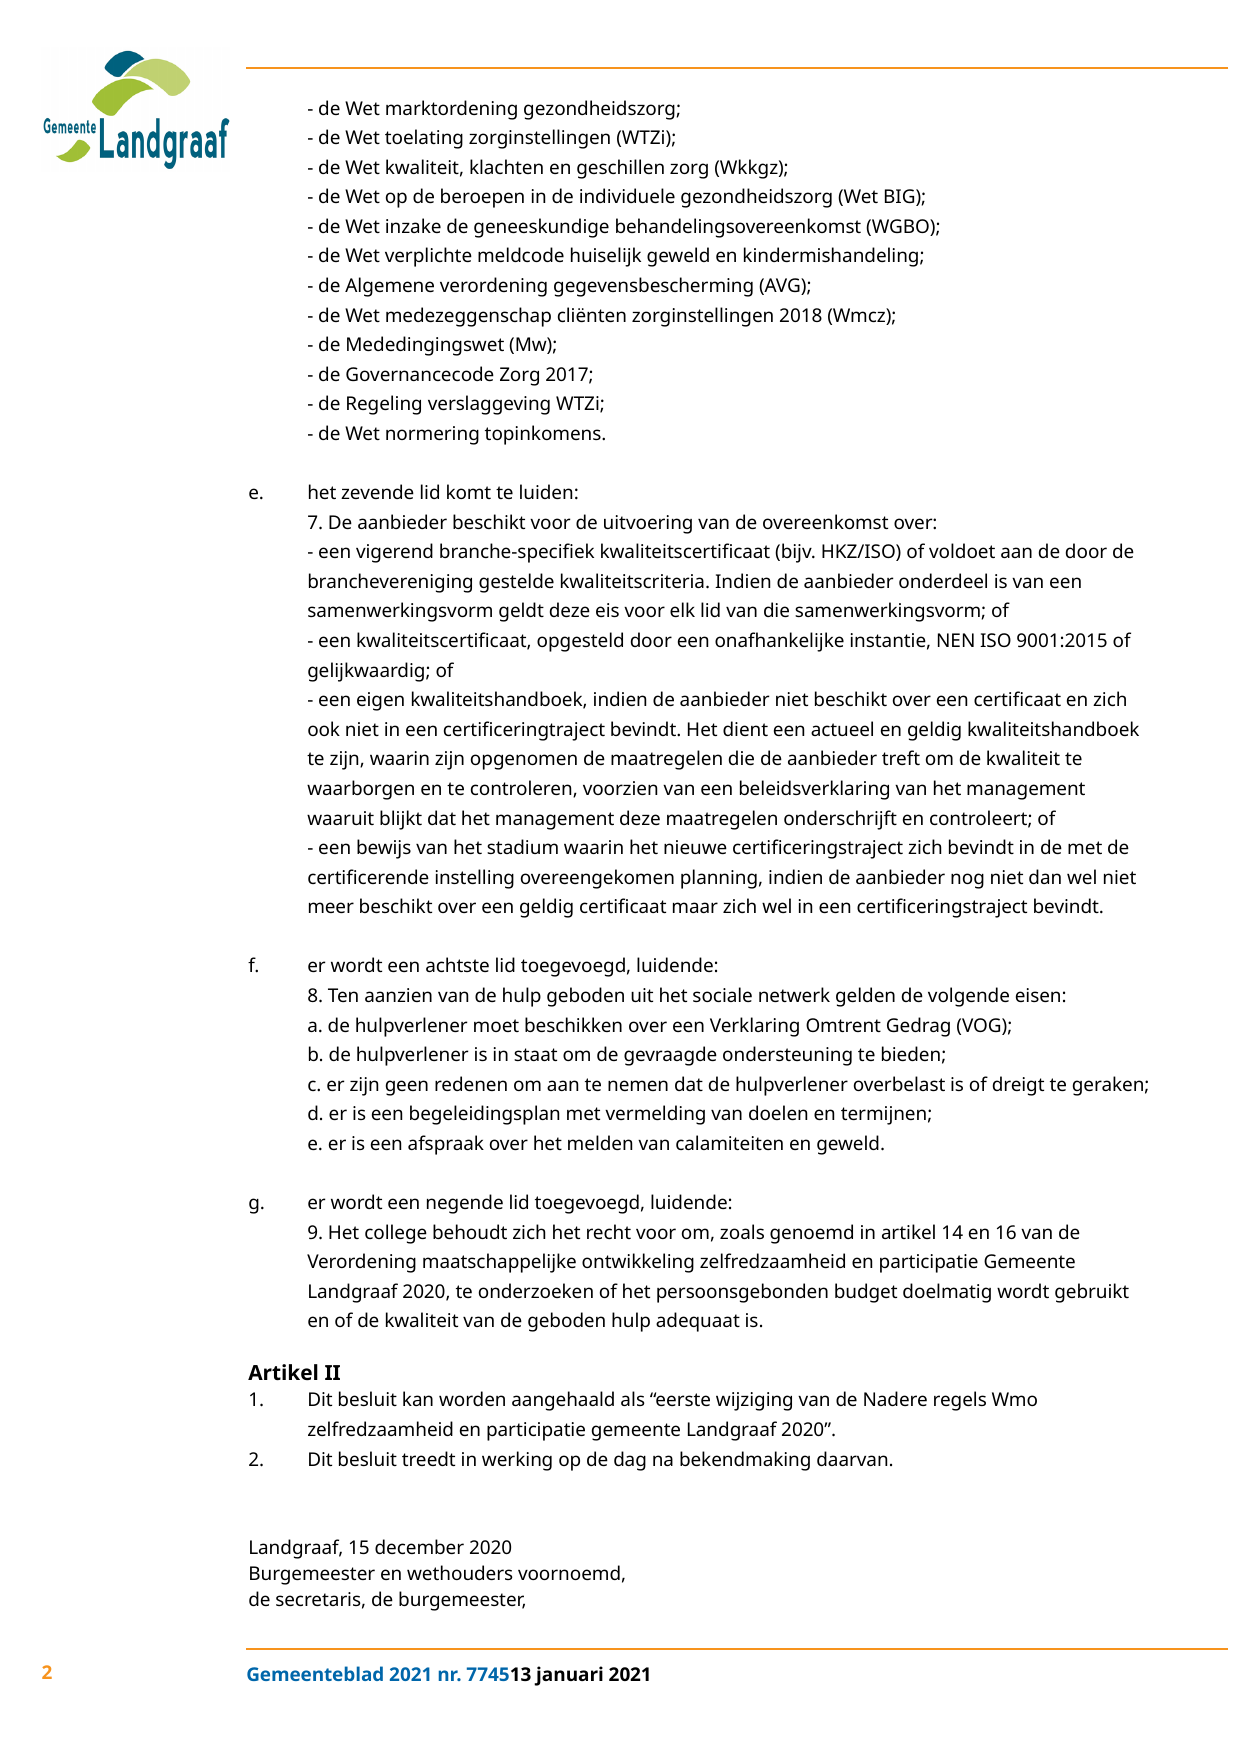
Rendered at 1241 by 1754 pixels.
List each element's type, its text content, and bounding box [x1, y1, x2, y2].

list - de Governancecode Zorg 2017; [248, 361, 1152, 387]
list er wordt een achtste lid toegevoegd, luidende: [248, 953, 1152, 978]
list - een bewijs van het stadium waarin het nieuwe certificeringstraject zich bevindt in de met de certificerende instelling overeengekomen planning, indien de aanbieder nog niet dan wel niet meer beschikt over een geldig certificaat maar zich wel in een certificeringstraject bevindt. [248, 834, 1152, 919]
list - de Wet normering topinkomens. [248, 420, 1152, 446]
text de secretaris, de burgemeester, [248, 1586, 1152, 1612]
list - de Wet marktordening gezondheidszorg; [248, 95, 1152, 121]
list 8. Ten aanzien van de hulp geboden uit het sociale netwerk gelden de volgende eisen: [248, 982, 1152, 1008]
list - de Wet inzake de geneeskundige behandelingsovereenkomst (WGBO); [248, 213, 1152, 239]
list - de Wet op de beroepen in de individuele gezondheidszorg (Wet BIG); [248, 183, 1152, 209]
text Artikel II [248, 1358, 1152, 1387]
list - de Wet kwaliteit, klachten en geschillen zorg (Wkkgz); [248, 154, 1152, 180]
list er wordt een negende lid toegevoegd, luidende: [248, 1189, 1152, 1215]
list Dit besluit treedt in werking op de dag na bekendmaking daarvan. [248, 1446, 1152, 1471]
list - de Wet medezeggenschap cliënten zorginstellingen 2018 (Wmcz); [248, 302, 1152, 328]
list - een eigen kwaliteitshandboek, indien de aanbieder niet beschikt over een certificaat en zich ook niet in een certificeringtraject bevindt. Het dient een actueel en geldig kwaliteitshandboek te zijn, waarin zijn opgenomen de maatregelen die de aanbieder treft om de kwaliteit te waarborgen en te controleren, voorzien van een beleidsverklaring van het management waaruit blijkt dat het management deze maatregelen onderschrijft en controleert; of [248, 686, 1152, 831]
list c. er zijn geen redenen om aan te nemen dat de hulpverlener overbelast is of dreigt te geraken; [248, 1071, 1152, 1097]
list 7. De aanbieder beschikt voor de uitvoering van de overeenkomst over: [248, 509, 1152, 535]
list - de Mededingingswet (Mw); [248, 331, 1152, 357]
text Landgraaf, 15 december 2020 [248, 1534, 1152, 1560]
list - de Wet verplichte meldcode huiselijk geweld en kindermishandeling; [248, 243, 1152, 268]
text Burgemeester en wethouders voornoemd, [248, 1560, 1152, 1586]
list d. er is een begeleidingsplan met vermelding van doelen en termijnen; [248, 1101, 1152, 1126]
list b. de hulpverlener is in staat om de gevraagde ondersteuning te bieden; [248, 1041, 1152, 1067]
list e. er is een afspraak over het melden van calamiteiten en geweld. [248, 1130, 1152, 1156]
picture [41, 47, 231, 172]
list Dit besluit kan worden aangehaald als “eerste wijziging van de Nadere regels Wmo zelfredzaamheid en participatie gemeente Landgraaf 2020”. [248, 1387, 1152, 1442]
list - de Wet toelating zorginstellingen (WTZi); [248, 124, 1152, 150]
list het zevende lid komt te luiden: [248, 479, 1152, 505]
list - een kwaliteitscertificaat, opgesteld door een onafhankelijke instantie, NEN ISO 9001:2015 of gelijkwaardig; of [248, 627, 1152, 683]
list - de Algemene verordening gegevensbescherming (AVG); [248, 272, 1152, 298]
list a. de hulpverlener moet beschikken over een Verklaring Omtrent Gedrag (VOG); [248, 1012, 1152, 1038]
list 9. Het college behoudt zich het recht voor om, zoals genoemd in artikel 14 en 16 van de Verordening maatschappelijke ontwikkeling zelfredzaamheid en participatie Gemeente Landgraaf 2020, te onderzoeken of het persoonsgebonden budget doelmatig wordt gebruikt en of de kwaliteit van de geboden hulp adequaat is. [248, 1219, 1152, 1333]
list - een vigerend branche-specifiek kwaliteitscertificaat (bijv. HKZ/ISO) of voldoet aan de door de branchevereniging gestelde kwaliteitscriteria. Indien de aanbieder onderdeel is van een samenwerkingsvorm geldt deze eis voor elk lid van die samenwerkingsvorm; of [248, 538, 1152, 623]
list - de Regeling verslaggeving WTZi; [248, 391, 1152, 416]
